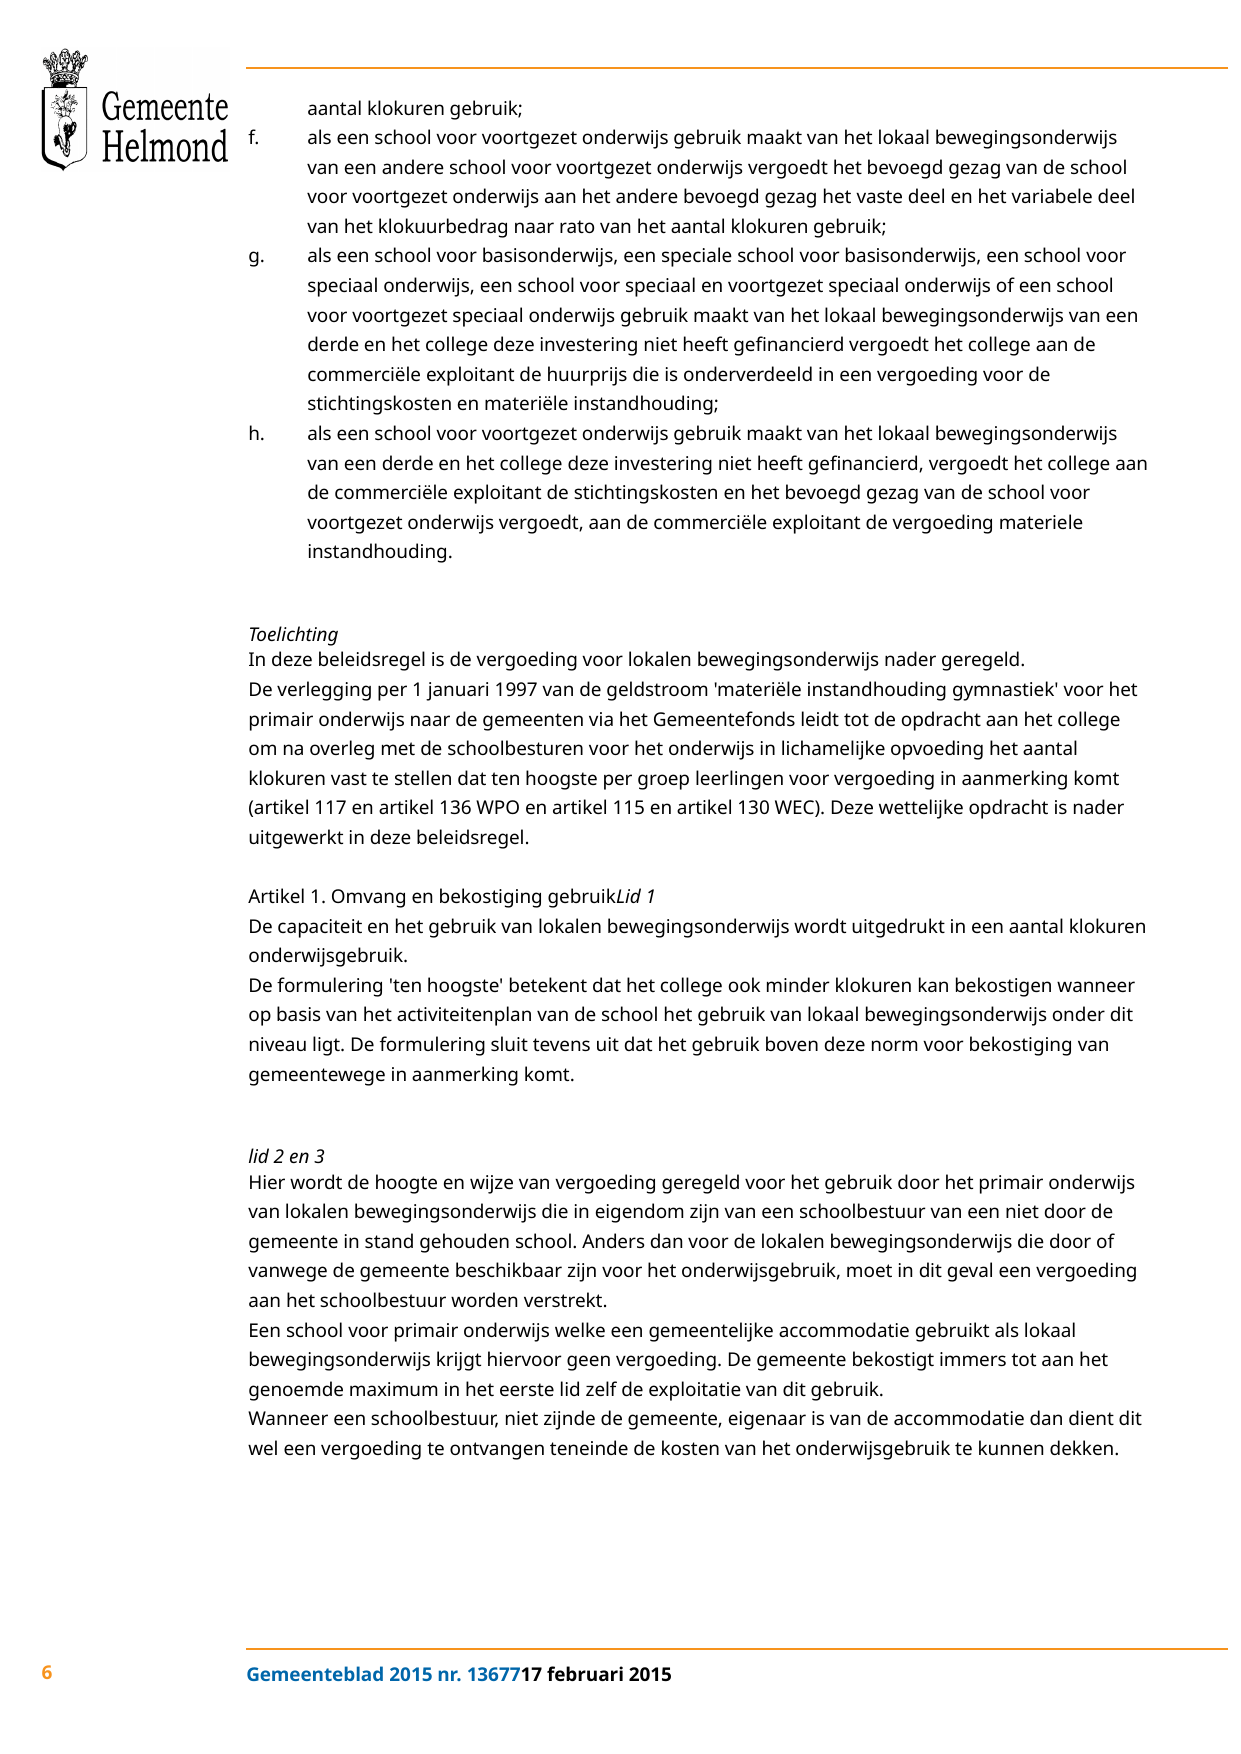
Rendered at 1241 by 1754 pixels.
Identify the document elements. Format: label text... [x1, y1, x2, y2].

text Een school voor primair onderwijs welke een gemeentelijke accommodatie gebruikt als lokaal bewegingsonderwijs krijgt hiervoor geen vergoeding. De gemeente bekostigt immers tot aan het genoemde maximum in het eerste lid zelf de exploitatie van dit gebruik. [248, 1317, 1152, 1402]
picture [41, 47, 231, 172]
list als een school voor voortgezet onderwijs gebruik maakt van het lokaal bewegingsonderwijs van een andere school voor voortgezet onderwijs vergoedt het bevoegd gezag van de school voor voortgezet onderwijs aan het andere bevoegd gezag het vaste deel en het variabele deel van het klokuurbedrag naar rato van het aantal klokuren gebruik; [248, 124, 1152, 239]
list als een school voor voortgezet onderwijs gebruik maakt van het lokaal bewegingsonderwijs van een derde en het college deze investering niet heeft gefinancierd, vergoedt het college aan de commerciële exploitant de stichtingskosten en het bevoegd gezag van de school voor voortgezet onderwijs vergoedt, aan de commerciële exploitant de vergoeding materiele instandhouding. [248, 420, 1152, 564]
text Artikel 1. Omvang en bekostiging gebruikLid 1 [248, 883, 1152, 909]
list aantal klokuren gebruik; [248, 95, 1152, 121]
text In deze beleidsregel is de vergoeding voor lokalen bewegingsonderwijs nader geregeld. [248, 647, 1152, 672]
text De verlegging per 1 januari 1997 van de geldstroom 'materiële instandhouding gymnastiek' voor het primair onderwijs naar de gemeenten via het Gemeentefonds leidt tot de opdracht aan het college om na overleg met de schoolbesturen voor het onderwijs in lichamelijke opvoeding het aantal klokuren vast te stellen dat ten hoogste per groep leerlingen voor vergoeding in aanmerking komt (artikel 117 en artikel 136 WPO en artikel 115 en artikel 130 WEC). Deze wettelijke opdracht is nader uitgewerkt in deze beleidsregel. [248, 676, 1152, 850]
text Wanneer een schoolbestuur, niet zijnde de gemeente, eigenaar is van de accommodatie dan dient dit wel een vergoeding te ontvangen teneinde de kosten van het onderwijsgebruik te kunnen dekken. [248, 1406, 1152, 1461]
text De formulering 'ten hoogste' betekent dat het college ook minder klokuren kan bekostigen wanneer op basis van het activiteitenplan van de school het gebruik van lokaal bewegingsonderwijs onder dit niveau ligt. De formulering sluit tevens uit dat het gebruik boven deze norm voor bekostiging van gemeentewege in aanmerking komt. [248, 972, 1152, 1087]
text De capaciteit en het gebruik van lokalen bewegingsonderwijs wordt uitgedrukt in een aantal klokuren onderwijsgebruik. [248, 913, 1152, 968]
list als een school voor basisonderwijs, een speciale school voor basisonderwijs, een school voor speciaal onderwijs, een school voor speciaal en voortgezet speciaal onderwijs of een school voor voortgezet speciaal onderwijs gebruik maakt van het lokaal bewegingsonderwijs van een derde en het college deze investering niet heeft gefinancierd vergoedt het college aan de commerciële exploitant de huurprijs die is onderverdeeld in een vergoeding voor de stichtingskosten en materiële instandhouding; [248, 243, 1152, 416]
text lid 2 en 3 [248, 1143, 1152, 1169]
text Hier wordt de hoogte en wijze van vergoeding geregeld voor het gebruik door het primair onderwijs van lokalen bewegingsonderwijs die in eigendom zijn van een schoolbestuur van een niet door de gemeente in stand gehouden school. Anders dan voor de lokalen bewegingsonderwijs die door of vanwege de gemeente beschikbaar zijn voor het onderwijsgebruik, moet in dit geval een vergoeding aan het schoolbestuur worden verstrekt. [248, 1169, 1152, 1313]
text Toelichting [248, 621, 1152, 647]
